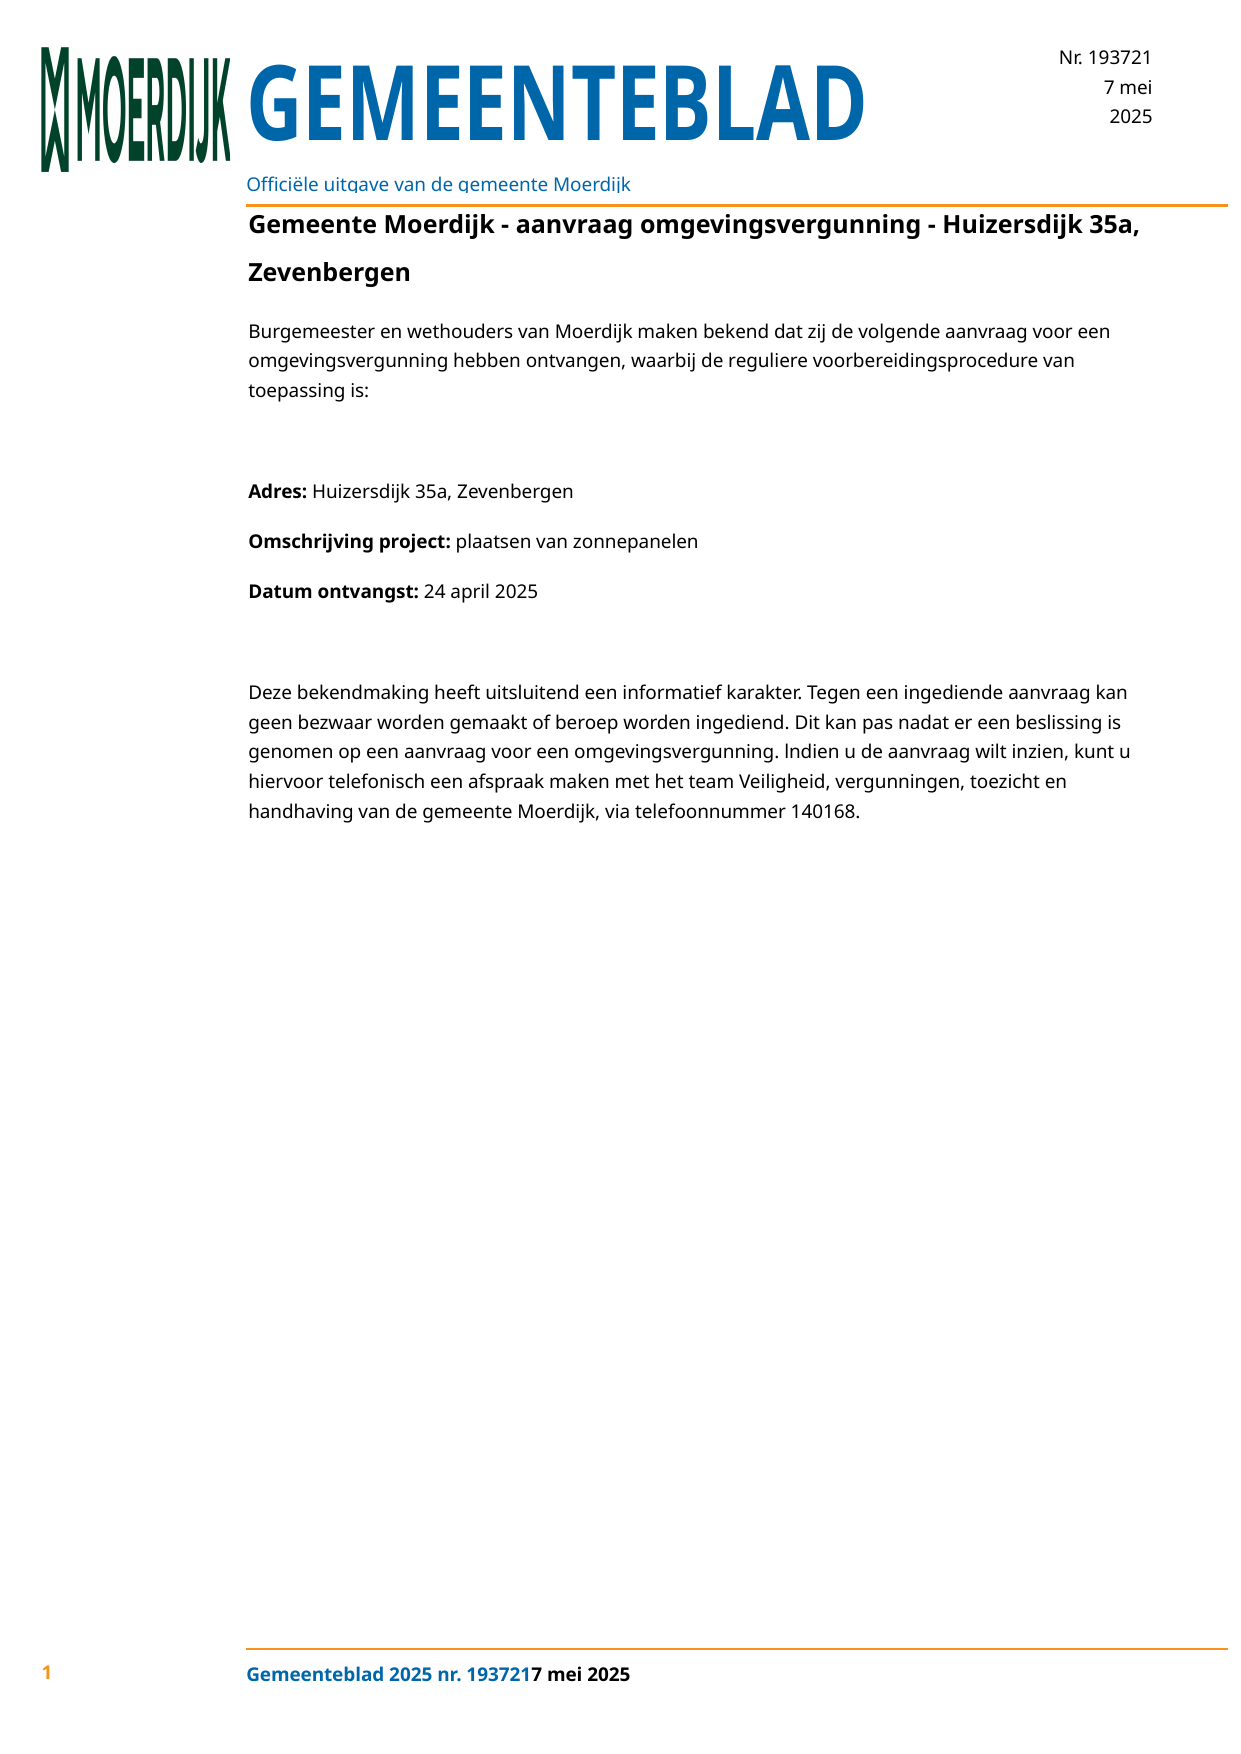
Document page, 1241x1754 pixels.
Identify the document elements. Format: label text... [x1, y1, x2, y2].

text Burgemeester en wethouders van Moerdijk maken bekend dat zij de volgende aanvraag voor een omgevingsvergunning hebben ontvangen, waarbij de reguliere voorbereidingsprocedure van toepassing is: [248, 318, 1152, 403]
picture [41, 47, 231, 172]
text Adres: Huizersdijk 35a, Zevenbergen [248, 478, 1152, 504]
text Deze bekendmaking heeft uitsluitend een informatief karakter. Tegen een ingediende aanvraag kan geen bezwaar worden gemaakt of beroep worden ingediend. Dit kan pas nadat er een beslissing is genomen op een aanvraag voor een omgevingsvergunning. lndien u de aanvraag wilt inzien, kunt u hiervoor telefonisch een afspraak maken met het team Veiligheid, vergunningen, toezicht en handhaving van de gemeente Moerdijk, via telefoonnummer 140168. [248, 679, 1152, 824]
text Gemeente Moerdijk - aanvraag omgevingsvergunning - Huizersdijk 35a, Zevenbergen [248, 207, 1152, 288]
text Datum ontvangst: 24 april 2025 [248, 579, 1152, 604]
text Omschrijving project: plaatsen van zonnepanelen [248, 528, 1152, 554]
